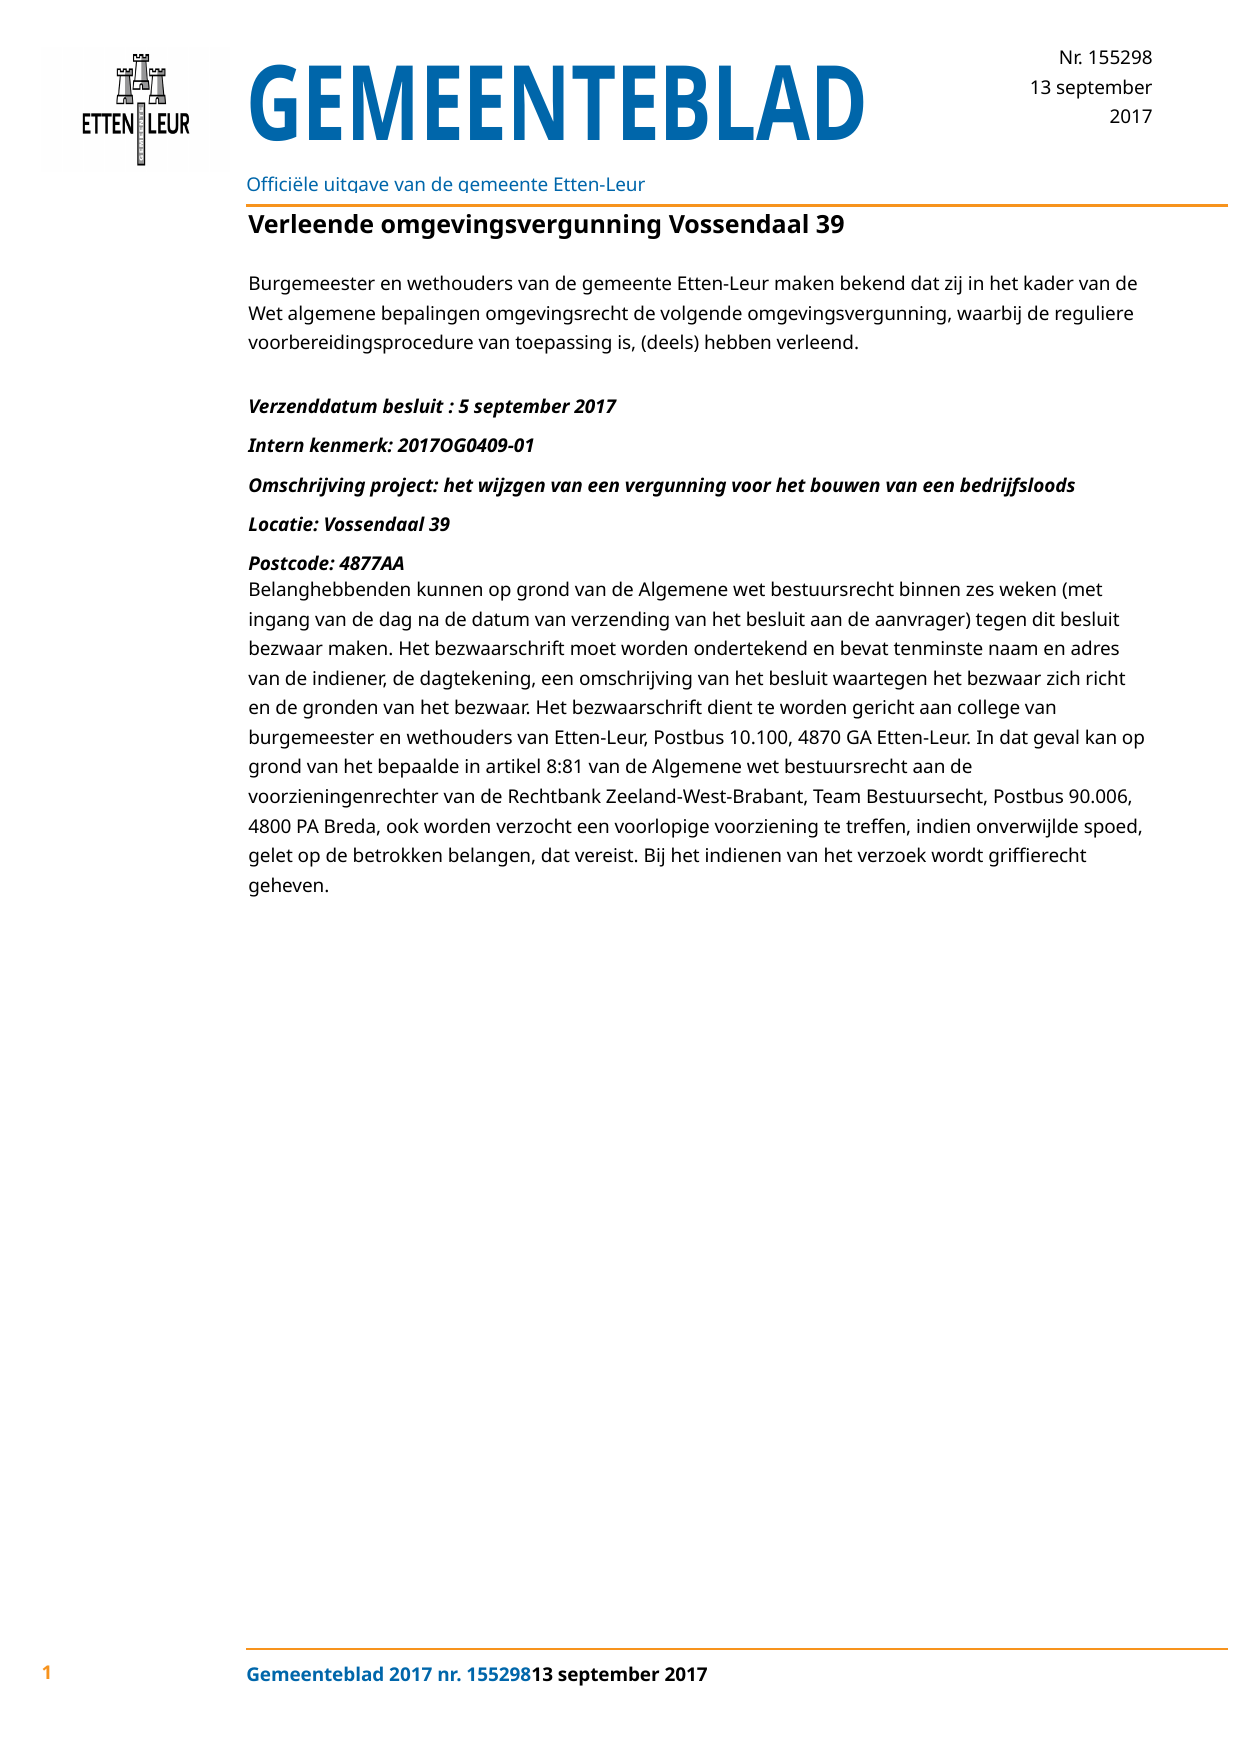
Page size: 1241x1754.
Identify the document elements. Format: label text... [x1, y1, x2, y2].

text Verleende omgevingsvergunning Vossendaal 39 [248, 207, 1152, 241]
text Intern kenmerk: 2017OG0409-01 [248, 433, 1152, 458]
text Belanghebbenden kunnen op grond van de Algemene wet bestuursrecht binnen zes weken (met ingang van de dag na de datum van verzending van het besluit aan de aanvrager) tegen dit besluit bezwaar maken. Het bezwaarschrift moet worden ondertekend en bevat tenminste naam en adres van de indiener, de dagtekening, een omschrijving van het besluit waartegen het bezwaar zich richt en de gronden van het bezwaar. Het bezwaarschrift dient te worden gericht aan college van burgemeester en wethouders van Etten-Leur, Postbus 10.100, 4870 GA Etten-Leur. In dat geval kan op grond van het bepaalde in artikel 8:81 van de Algemene wet bestuursrecht aan de voorzieningenrechter van de Rechtbank Zeeland-West-Brabant, Team Bestuursecht, Postbus 90.006, 4800 PA Breda, ook worden verzocht een voorlopige voorziening te treffen, indien onverwijlde spoed, gelet op de betrokken belangen, dat vereist. Bij het indienen van het verzoek wordt griffierecht geheven. [248, 576, 1152, 898]
picture [41, 47, 231, 172]
text Locatie: Vossendaal 39 [248, 511, 1152, 537]
text Postcode: 4877AA [248, 551, 1152, 576]
text Burgemeester en wethouders van de gemeente Etten-Leur maken bekend dat zij in het kader van de Wet algemene bepalingen omgevingsrecht de volgende omgevingsvergunning, waarbij de reguliere voorbereidingsprocedure van toepassing is, (deels) hebben verleend. [248, 270, 1152, 355]
text Verzenddatum besluit : 5 september 2017 [248, 393, 1152, 419]
text Omschrijving project: het wijzgen van een vergunning voor het bouwen van een bedrijfsloods [248, 472, 1152, 498]
